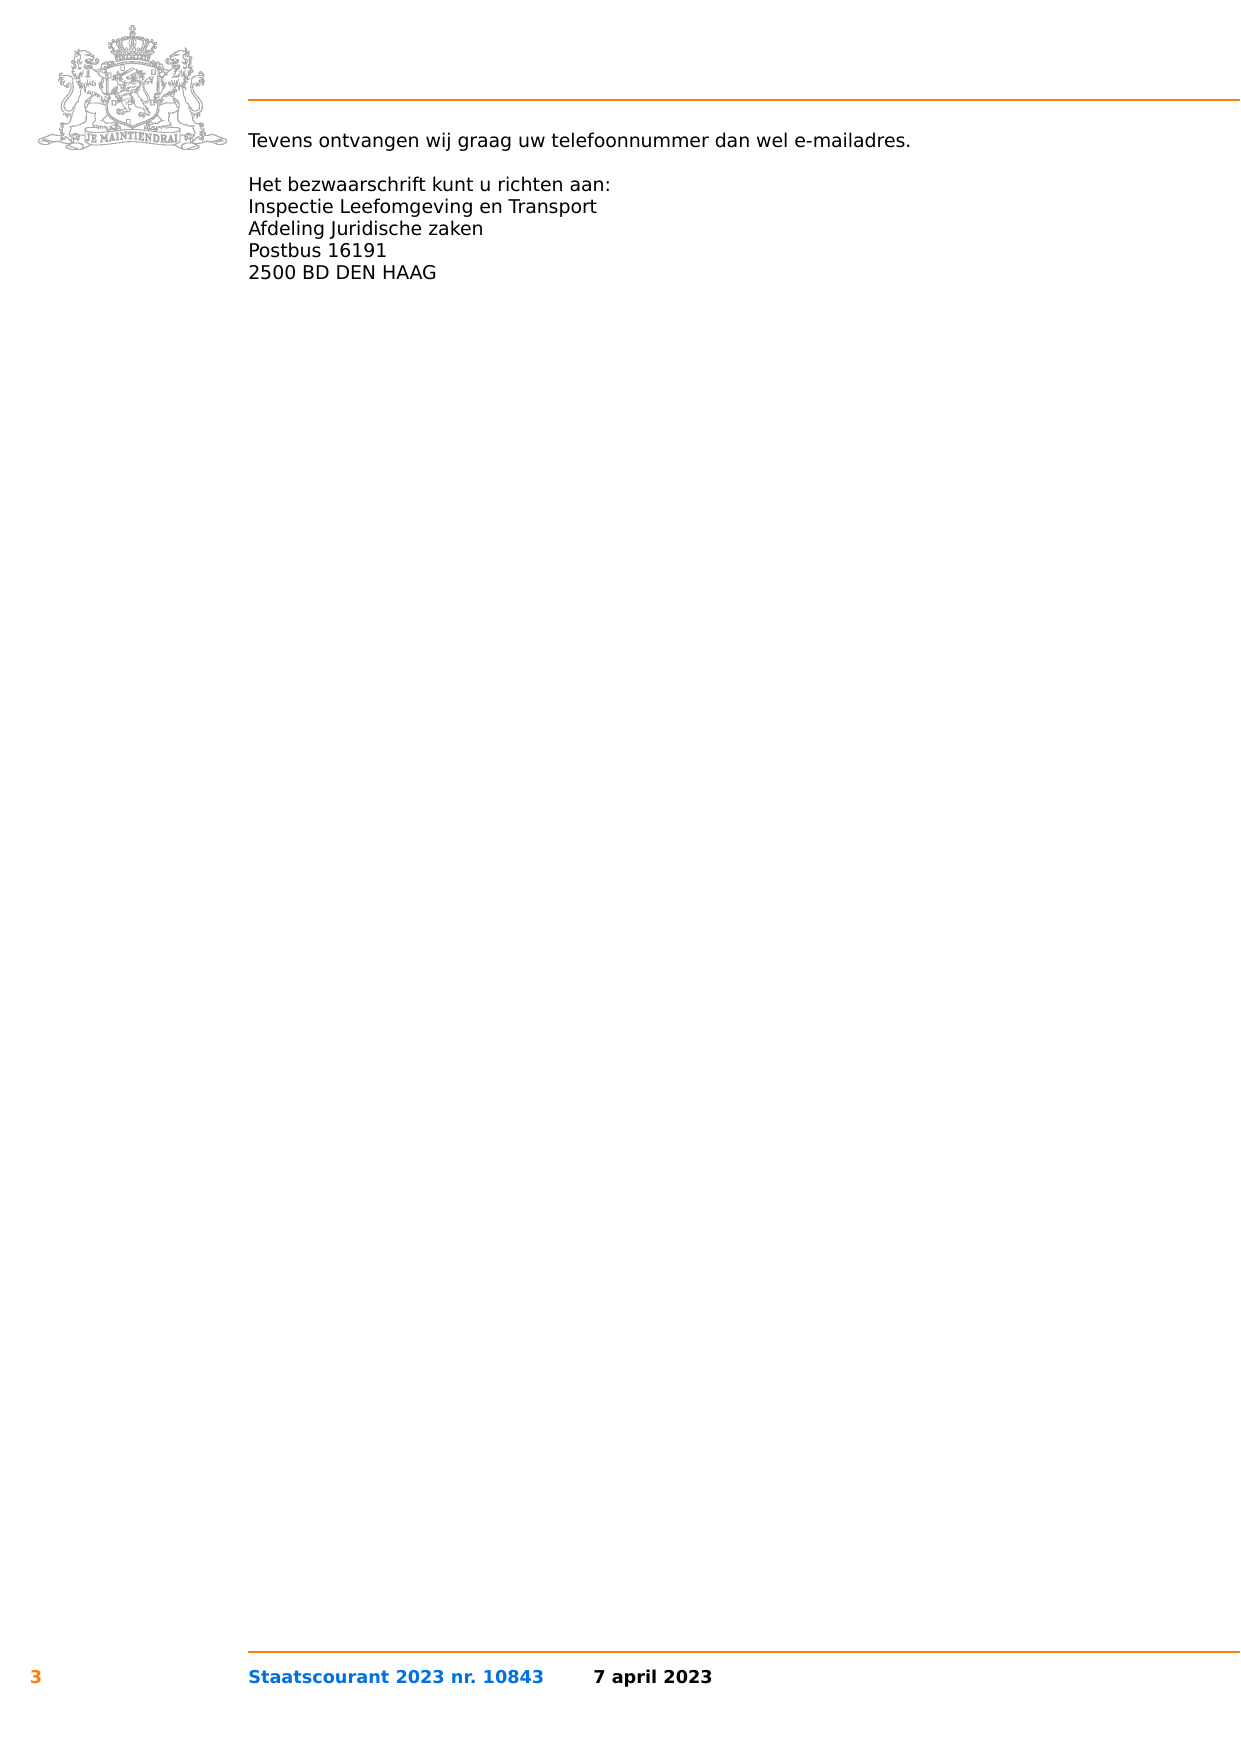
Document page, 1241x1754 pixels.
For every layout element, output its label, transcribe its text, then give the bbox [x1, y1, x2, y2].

text Tevens ontvangen wij graag uw telefoonnummer dan wel e-mailadres. [248, 130, 1163, 152]
text Afdeling Juridische zaken [248, 218, 1163, 240]
text 2500 BD DEN HAAG [248, 262, 1163, 284]
picture [38, 25, 227, 150]
text Het bezwaarschrift kunt u richten aan: [248, 174, 1163, 196]
text Postbus 16191 [248, 240, 1163, 262]
text Inspectie Leefomgeving en Transport [248, 196, 1163, 218]
